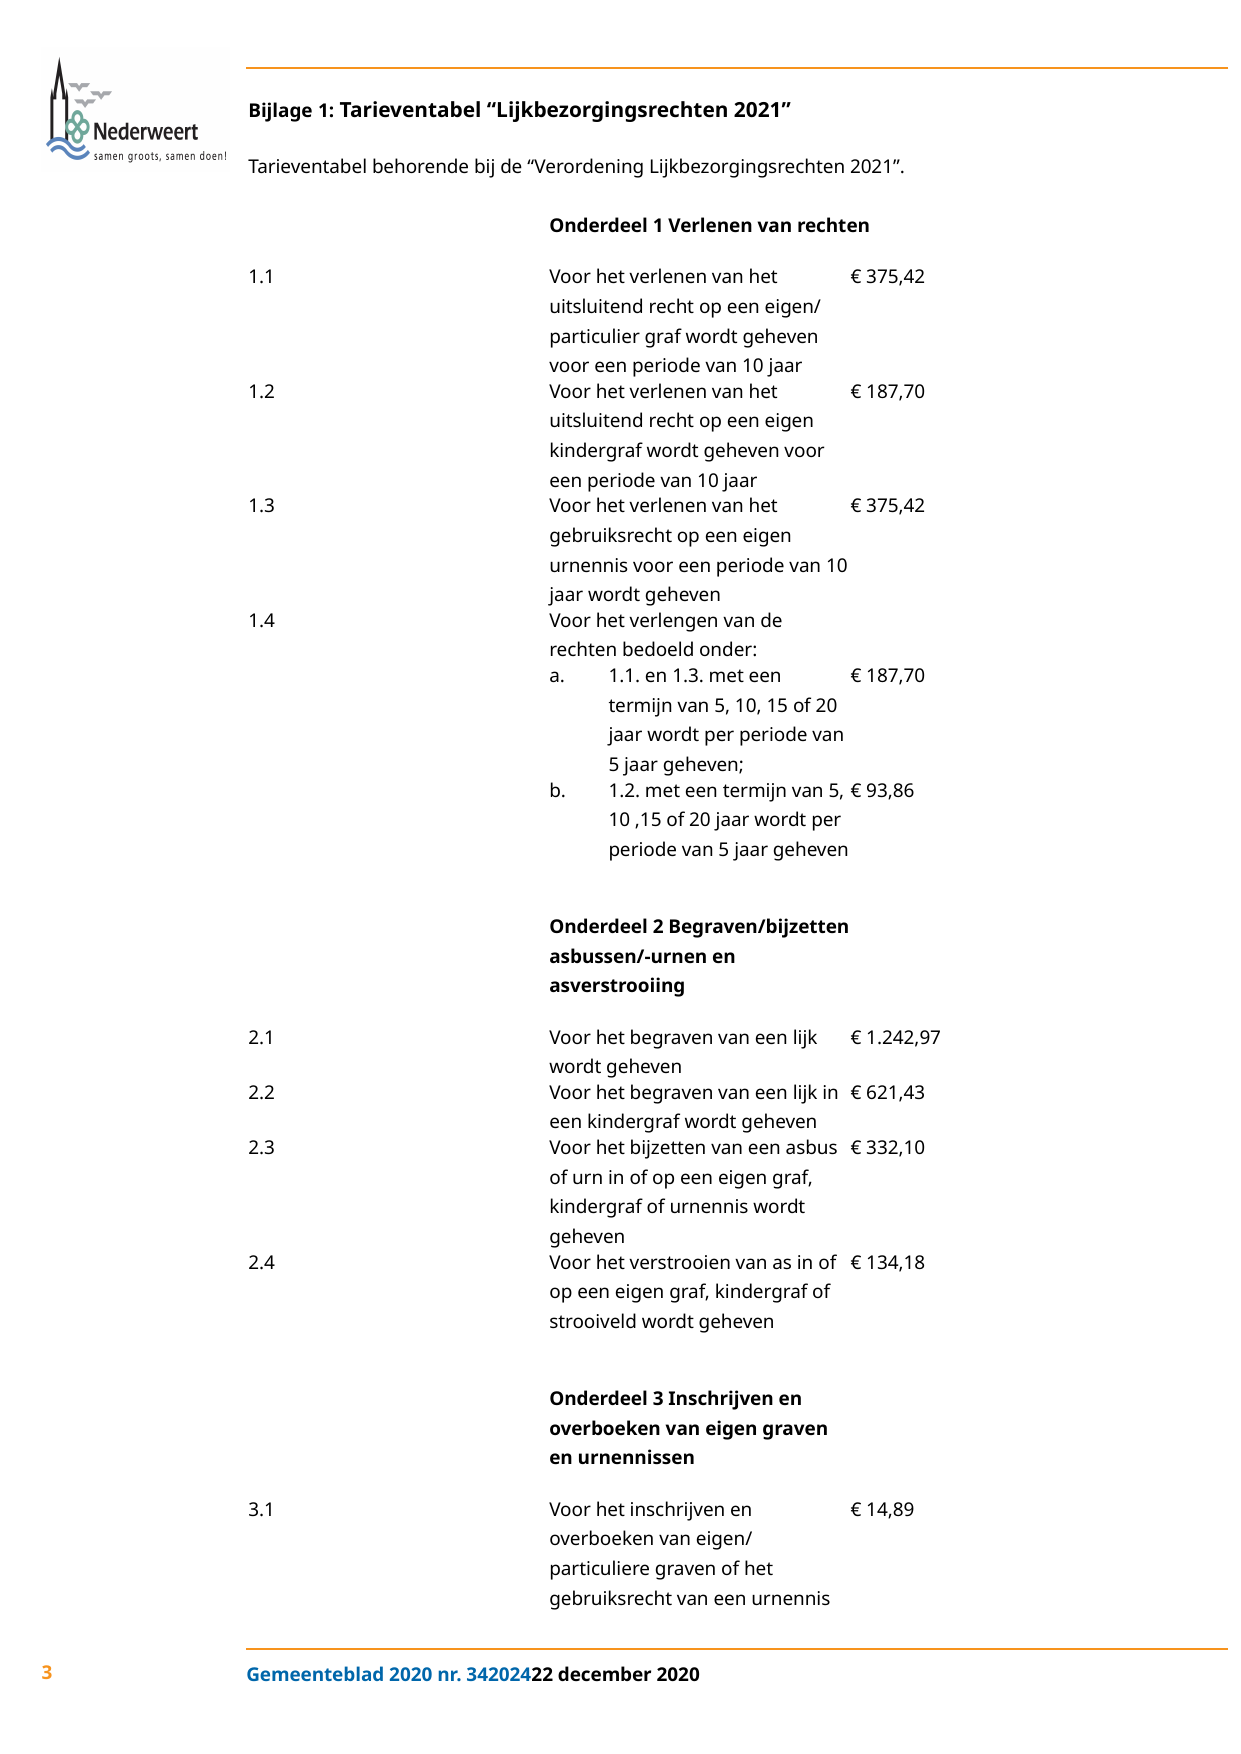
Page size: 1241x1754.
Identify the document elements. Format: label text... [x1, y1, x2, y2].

table_cell [850, 1360, 1152, 1385]
table_cell Voor het bijzetten van een asbus of urn in of op een eigen graf, kindergraf of urnennis wordt geheven [549, 1135, 850, 1249]
table_cell € 332,10 [850, 1135, 1152, 1249]
table_cell € 621,43 [850, 1079, 1152, 1134]
table_cell [850, 1385, 1152, 1470]
table_cell [248, 238, 549, 264]
table_cell Voor het inschrijven en overboeken van eigen/ particuliere graven of het gebruiksrecht van een urnennis [549, 1496, 850, 1610]
table_cell [549, 1360, 850, 1385]
table_cell Onderdeel 3 Inschrijven en overboeken van eigen graven en urnennissen [549, 1385, 850, 1470]
table_cell [850, 1470, 1152, 1496]
picture [41, 47, 231, 172]
table_cell 1.3 [248, 493, 549, 607]
table_cell Voor het verstrooien van as in of op een eigen graf, kindergraf of strooiveld wordt geheven [549, 1249, 850, 1334]
table_cell 2.1 [248, 1024, 549, 1079]
table_cell [248, 1470, 549, 1496]
table_cell Voor het verlenen van het uitsluitend recht op een eigen kindergraf wordt geheven voor een periode van 10 jaar [549, 378, 850, 493]
table_cell 1.1 [248, 264, 549, 378]
table_cell [248, 777, 549, 862]
table_cell [248, 862, 549, 887]
table_cell [549, 238, 850, 264]
table_cell € 93,86 [850, 777, 1152, 862]
table_cell 1.1. en 1.3. met een termijn van 5, 10, 15 of 20 jaar wordt per periode van 5 jaar geheven; [549, 663, 850, 777]
table_cell [549, 888, 850, 913]
table_cell [248, 1385, 549, 1470]
table_cell [850, 862, 1152, 887]
table_cell [850, 238, 1152, 264]
table_cell € 375,42 [850, 493, 1152, 607]
table_cell 2.2 [248, 1079, 549, 1134]
table_cell [248, 663, 549, 777]
text Bijlage 1: Tarieventabel “Lijkbezorgingsrechten 2021” [248, 95, 1152, 123]
table_cell 3.1 [248, 1496, 549, 1610]
table_cell [549, 862, 850, 887]
table_cell [248, 913, 549, 998]
table_cell Voor het begraven van een lijk wordt geheven [549, 1024, 850, 1079]
table_cell € 187,70 [850, 378, 1152, 493]
table_cell € 375,42 [850, 264, 1152, 378]
table_cell [850, 998, 1152, 1024]
table_cell [248, 1360, 549, 1385]
text Tarieventabel behorende bij de “Verordening Lijkbezorgingsrechten 2021”. [248, 153, 1152, 179]
table_cell [248, 998, 549, 1024]
table_cell [850, 913, 1152, 998]
table_cell [549, 1470, 850, 1496]
table_cell € 187,70 [850, 663, 1152, 777]
table_cell [850, 1334, 1152, 1359]
table_cell Voor het verlengen van de rechten bedoeld onder: [549, 607, 850, 662]
table_cell 1.4 [248, 607, 549, 662]
table_header [248, 212, 549, 238]
table_cell [850, 888, 1152, 913]
table_cell € 1.242,97 [850, 1024, 1152, 1079]
table_cell € 134,18 [850, 1249, 1152, 1334]
table_cell [549, 998, 850, 1024]
table_header Onderdeel 1 Verlenen van rechten [549, 212, 1152, 238]
table_cell [248, 888, 549, 913]
table_cell [850, 607, 1152, 662]
table_cell [248, 1334, 549, 1359]
table_cell 1.2. met een termijn van 5, 10 ,15 of 20 jaar wordt per periode van 5 jaar geheven [549, 777, 850, 862]
table_cell € 14,89 [850, 1496, 1152, 1610]
table_cell 1.2 [248, 378, 549, 493]
table_cell 2.4 [248, 1249, 549, 1334]
table_cell Voor het verlenen van het gebruiksrecht op een eigen urnennis voor een periode van 10 jaar wordt geheven [549, 493, 850, 607]
table_cell 2.3 [248, 1135, 549, 1249]
table_cell Voor het verlenen van het uitsluitend recht op een eigen/ particulier graf wordt geheven voor een periode van 10 jaar [549, 264, 850, 378]
table_cell [549, 1334, 850, 1359]
table_cell Voor het begraven van een lijk in een kindergraf wordt geheven [549, 1079, 850, 1134]
table_cell Onderdeel 2 Begraven/bijzetten asbussen/-urnen en asverstrooiing [549, 913, 850, 998]
